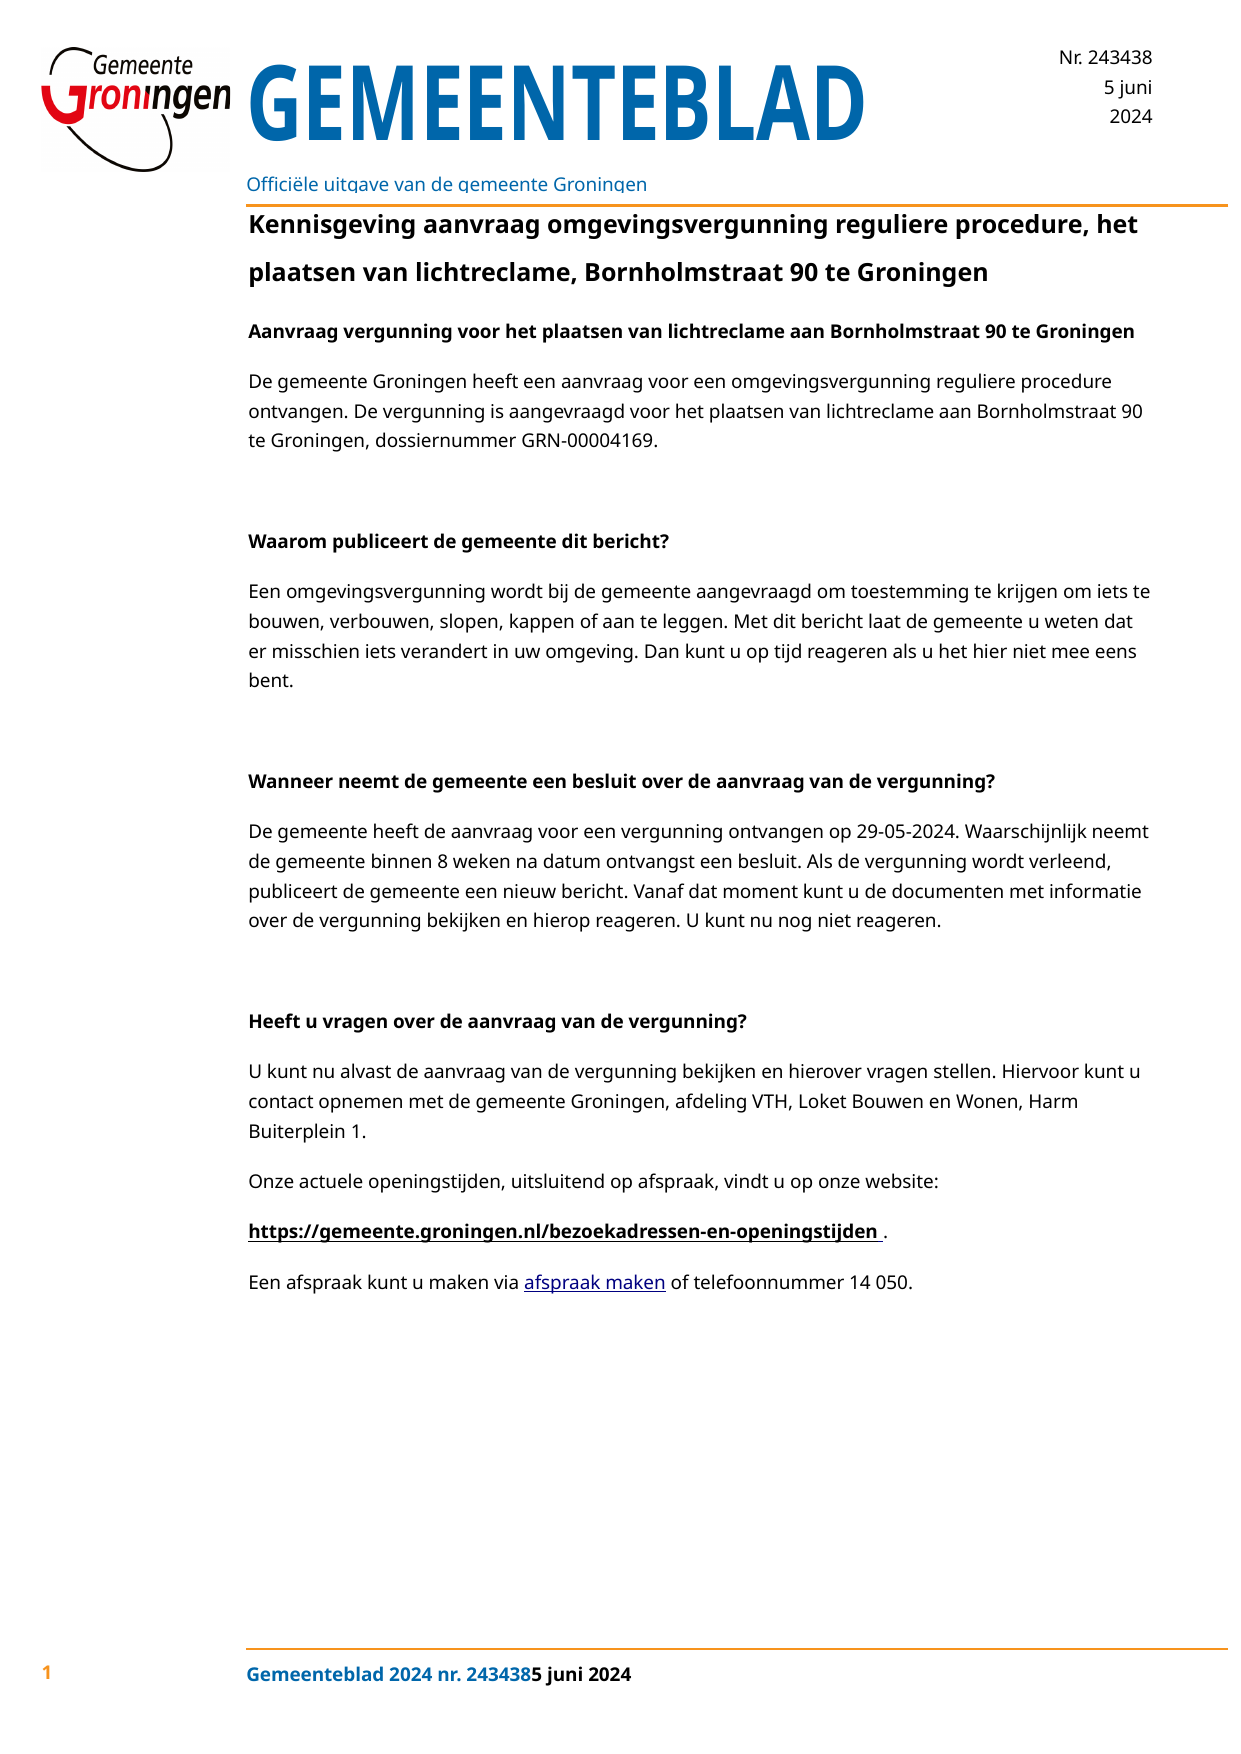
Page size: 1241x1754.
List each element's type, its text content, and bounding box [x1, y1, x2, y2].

text Onze actuele openingstijden, uitsluitend op afspraak, vindt u op onze website: [248, 1168, 1152, 1194]
text Wanneer neemt de gemeente een besluit over de aanvraag van de vergunning? [248, 768, 1152, 794]
text Waarom publiceert de gemeente dit bericht? [248, 528, 1152, 554]
text Een afspraak kunt u maken via afspraak maken of telefoonnummer 14 050. [248, 1269, 1152, 1295]
text https://gemeente.groningen.nl/bezoekadressen-en-openingstijden . [248, 1219, 1152, 1244]
text Aanvraag vergunning voor het plaatsen van lichtreclame aan Bornholmstraat 90 te Groningen [248, 318, 1152, 344]
text Kennisgeving aanvraag omgevingsvergunning reguliere procedure, het plaatsen van lichtreclame, Bornholmstraat 90 te Groningen [248, 207, 1152, 288]
text Heeft u vragen over de aanvraag van de vergunning? [248, 1008, 1152, 1034]
text U kunt nu alvast de aanvraag van de vergunning bekijken en hierover vragen stellen. Hiervoor kunt u contact opnemen met de gemeente Groningen, afdeling VTH, Loket Bouwen en Wonen, Harm Buiterplein 1. [248, 1059, 1152, 1144]
picture [41, 47, 231, 172]
text Een omgevingsvergunning wordt bij de gemeente aangevraagd om toestemming te krijgen om iets te bouwen, verbouwen, slopen, kappen of aan te leggen. Met dit bericht laat de gemeente u weten dat er misschien iets verandert in uw omgeving. Dan kunt u op tijd reageren als u het hier niet mee eens bent. [248, 579, 1152, 693]
text De gemeente Groningen heeft een aanvraag voor een omgevingsvergunning reguliere procedure ontvangen. De vergunning is aangevraagd voor het plaatsen van lichtreclame aan Bornholmstraat 90 te Groningen, dossiernummer GRN-00004169. [248, 368, 1152, 453]
text De gemeente heeft de aanvraag voor een vergunning ontvangen op 29-05-2024. Waarschijnlijk neemt de gemeente binnen 8 weken na datum ontvangst een besluit. Als de vergunning wordt verleend, publiceert de gemeente een nieuw bericht. Vanaf dat moment kunt u de documenten met informatie over de vergunning bekijken en hierop reageren. U kunt nu nog niet reageren. [248, 819, 1152, 933]
